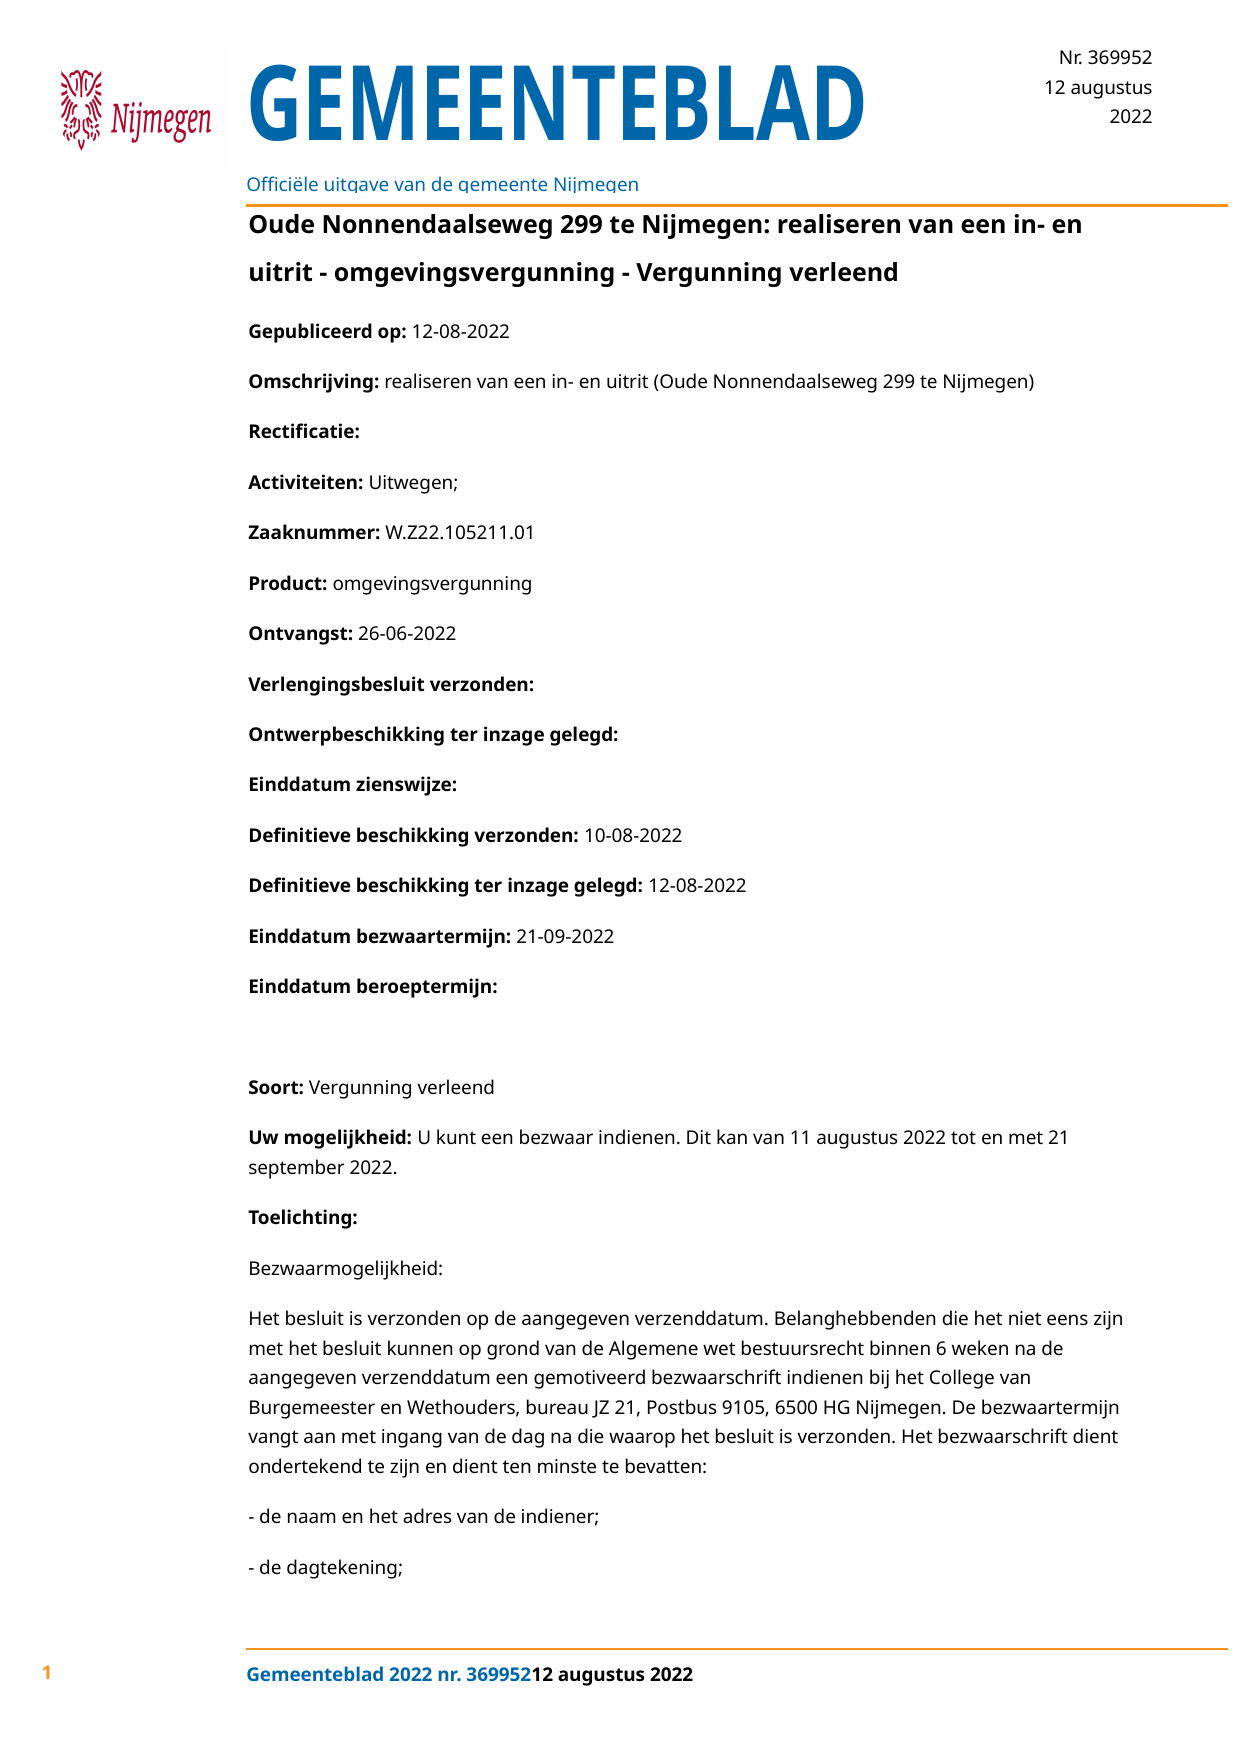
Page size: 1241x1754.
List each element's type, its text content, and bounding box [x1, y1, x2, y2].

text Einddatum zienswijze: [248, 772, 1152, 797]
text - de dagtekening; [248, 1554, 1152, 1580]
text Definitieve beschikking ter inzage gelegd: 12-08-2022 [248, 872, 1152, 898]
text Product: omgevingsvergunning [248, 570, 1152, 596]
text Activiteiten: Uitwegen; [248, 469, 1152, 495]
text - de naam en het adres van de indiener; [248, 1504, 1152, 1529]
text Toelichting: [248, 1204, 1152, 1230]
text Soort: Vergunning verleend [248, 1074, 1152, 1100]
text Ontwerpbeschikking ter inzage gelegd: [248, 721, 1152, 747]
text Omschrijving: realiseren van een in- en uitrit (Oude Nonnendaalseweg 299 te Nijmegen) [248, 368, 1152, 394]
text Rectificatie: [248, 419, 1152, 444]
text Definitieve beschikking verzonden: 10-08-2022 [248, 822, 1152, 848]
text Uw mogelijkheid: U kunt een bezwaar indienen. Dit kan van 11 augustus 2022 tot en met 21 september 2022. [248, 1124, 1152, 1180]
text Het besluit is verzonden op de aangegeven verzenddatum. Belanghebbenden die het niet eens zijn met het besluit kunnen op grond van de Algemene wet bestuursrecht binnen 6 weken na de aangegeven verzenddatum een gemotiveerd bezwaarschrift indienen bij het College van Burgemeester en Wethouders, bureau JZ 21, Postbus 9105, 6500 HG Nijmegen. De bezwaartermijn vangt aan met ingang van de dag na die waarop het besluit is verzonden. Het bezwaarschrift dient ondertekend te zijn en dient ten minste te bevatten: [248, 1305, 1152, 1479]
text Oude Nonnendaalseweg 299 te Nijmegen: realiseren van een in- en uitrit - omgevingsvergunning - Vergunning verleend [248, 207, 1152, 288]
text Zaaknummer: W.Z22.105211.01 [248, 519, 1152, 545]
text Verlengingsbesluit verzonden: [248, 671, 1152, 697]
picture [41, 47, 231, 172]
text Gepubliceerd op: 12-08-2022 [248, 318, 1152, 344]
text Einddatum beroeptermijn: [248, 973, 1152, 999]
text Bezwaarmogelijkheid: [248, 1255, 1152, 1281]
text Einddatum bezwaartermijn: 21-09-2022 [248, 923, 1152, 949]
text Ontvangst: 26-06-2022 [248, 620, 1152, 646]
